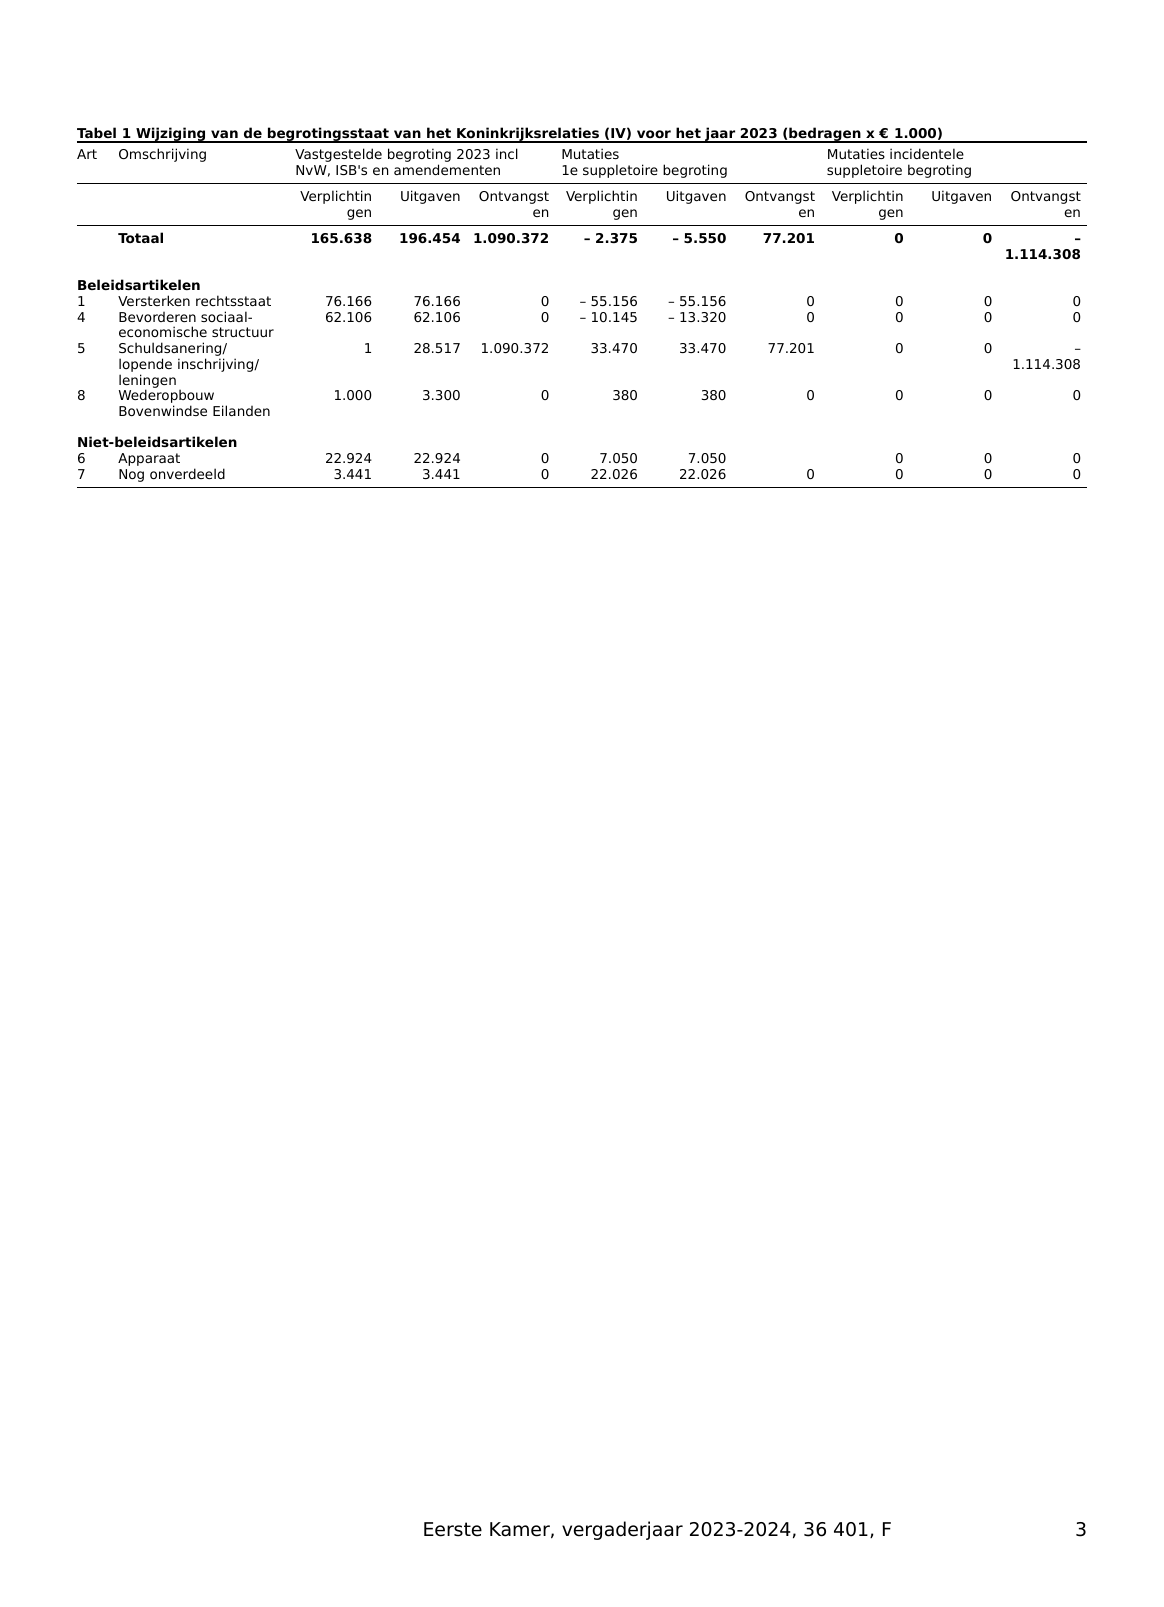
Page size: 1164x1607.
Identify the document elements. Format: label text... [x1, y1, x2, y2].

table_cell 1.090.372 [466, 226, 555, 262]
table_cell 0 [821, 451, 909, 467]
table_cell 165.638 [289, 226, 378, 262]
table_cell 0 [466, 310, 555, 341]
table_cell 3.300 [378, 388, 466, 419]
table_cell Verplichtingen [289, 184, 378, 225]
table_cell 62.106 [378, 310, 466, 341]
table_cell Uitgaven [644, 184, 732, 225]
table_cell 0 [998, 467, 1087, 487]
table_cell [112, 420, 289, 435]
table_cell 8 [77, 388, 112, 419]
table_cell [644, 262, 732, 278]
table_cell [378, 262, 466, 278]
table_cell [77, 184, 112, 225]
table_cell 1.000 [289, 388, 378, 419]
table_cell 22.924 [289, 451, 378, 467]
table_cell [112, 262, 289, 278]
table_cell Vastgestelde begroting 2023 incl NvW, ISB's en amendementen [289, 143, 555, 183]
table_cell Uitgaven [909, 184, 998, 225]
table_cell Ontvangsten [998, 184, 1087, 225]
table_cell 33.470 [555, 341, 644, 388]
table_cell 0 [909, 451, 998, 467]
table_cell 0 [821, 294, 909, 309]
table_cell 0 [732, 388, 821, 419]
table_cell Art [77, 143, 112, 183]
table_cell – 5.550 [644, 226, 732, 262]
table_cell Ontvangsten [466, 184, 555, 225]
table_cell [77, 420, 112, 435]
table_cell 77.201 [732, 226, 821, 262]
table_cell 1.090.372 [466, 341, 555, 388]
table_cell 0 [466, 294, 555, 309]
table_cell 22.026 [644, 467, 732, 487]
table_cell 6 [77, 451, 112, 467]
table_cell 0 [821, 310, 909, 341]
table_cell 0 [998, 294, 1087, 309]
table_cell Totaal [112, 226, 289, 262]
table_cell 1 [289, 341, 378, 388]
table_cell [378, 420, 466, 435]
table_cell Wederopbouw Bovenwindse Eilanden [112, 388, 289, 419]
table_header Tabel 1 Wĳziging van de begrotingsstaat van het Koninkrĳksrelaties (IV) voor het jaar 2023 (bedragen x € 1.000) [77, 126, 1087, 141]
table_cell 77.201 [732, 341, 821, 388]
table_cell 28.517 [378, 341, 466, 388]
table_cell Verplichtingen [821, 184, 909, 225]
table_cell – 13.320 [644, 310, 732, 341]
table_cell 4 [77, 310, 112, 341]
table_cell [909, 420, 998, 435]
table_cell – 10.145 [555, 310, 644, 341]
table_cell Nog onverdeeld [112, 467, 289, 487]
table_cell 33.470 [644, 341, 732, 388]
table_cell Bevorderen sociaal-economische structuur [112, 310, 289, 341]
table_cell Versterken rechtsstaat [112, 294, 289, 309]
table_cell [289, 262, 378, 278]
table_cell 0 [909, 310, 998, 341]
table_cell 380 [644, 388, 732, 419]
table_cell [112, 184, 289, 225]
table_cell [732, 262, 821, 278]
table_cell 0 [909, 341, 998, 388]
table_cell 380 [555, 388, 644, 419]
table_cell Beleidsartikelen [77, 278, 1087, 294]
table_cell 0 [466, 451, 555, 467]
table_cell 5 [77, 341, 112, 388]
table_cell 0 [909, 294, 998, 309]
table_cell 0 [732, 294, 821, 309]
table_cell 1 [77, 294, 112, 309]
table_cell 0 [466, 388, 555, 419]
table_cell Mutaties incidentele suppletoire begroting [821, 143, 1087, 183]
table_cell Omschrijving [112, 143, 289, 183]
table_cell [77, 226, 112, 262]
table_cell Schuldsanering/ lopende inschrijving/ leningen [112, 341, 289, 388]
table_cell – 1.114.308 [998, 226, 1087, 262]
table_cell 0 [909, 388, 998, 419]
table_cell 0 [821, 388, 909, 419]
table_cell 0 [998, 451, 1087, 467]
table_cell [644, 420, 732, 435]
table_cell 7.050 [644, 451, 732, 467]
table_cell 3.441 [378, 467, 466, 487]
table_cell [555, 420, 644, 435]
table_cell 0 [998, 388, 1087, 419]
table_cell – 55.156 [644, 294, 732, 309]
table_cell Ontvangsten [732, 184, 821, 225]
table_cell 3.441 [289, 467, 378, 487]
table_cell 22.026 [555, 467, 644, 487]
table_cell [555, 262, 644, 278]
table_cell Mutaties 1e suppletoire begroting [555, 143, 821, 183]
table_cell – 2.375 [555, 226, 644, 262]
table_cell 0 [909, 467, 998, 487]
table_cell 0 [998, 310, 1087, 341]
table_cell – 1.114.308 [998, 341, 1087, 388]
table_cell 0 [821, 226, 909, 262]
table_cell [289, 420, 378, 435]
table_cell [821, 262, 909, 278]
table_cell [909, 262, 998, 278]
table_cell – 55.156 [555, 294, 644, 309]
table_cell 0 [821, 467, 909, 487]
table_cell [821, 420, 909, 435]
table_cell [732, 420, 821, 435]
table_cell 76.166 [289, 294, 378, 309]
table_cell 0 [909, 226, 998, 262]
table_cell 62.106 [289, 310, 378, 341]
table_cell [998, 420, 1087, 435]
table_cell 0 [732, 467, 821, 487]
table_cell [998, 262, 1087, 278]
table_cell 76.166 [378, 294, 466, 309]
table_cell Verplichtingen [555, 184, 644, 225]
table_cell [77, 262, 112, 278]
table_cell 22.924 [378, 451, 466, 467]
table_cell Uitgaven [378, 184, 466, 225]
table_cell Apparaat [112, 451, 289, 467]
table_cell [466, 262, 555, 278]
table_cell 0 [732, 310, 821, 341]
table_cell 196.454 [378, 226, 466, 262]
table_cell 0 [466, 467, 555, 487]
table_cell [466, 420, 555, 435]
table_cell [732, 451, 821, 467]
table_cell 0 [821, 341, 909, 388]
table_cell Niet-beleidsartikelen [77, 435, 1087, 451]
table_cell 7.050 [555, 451, 644, 467]
table_cell 7 [77, 467, 112, 487]
